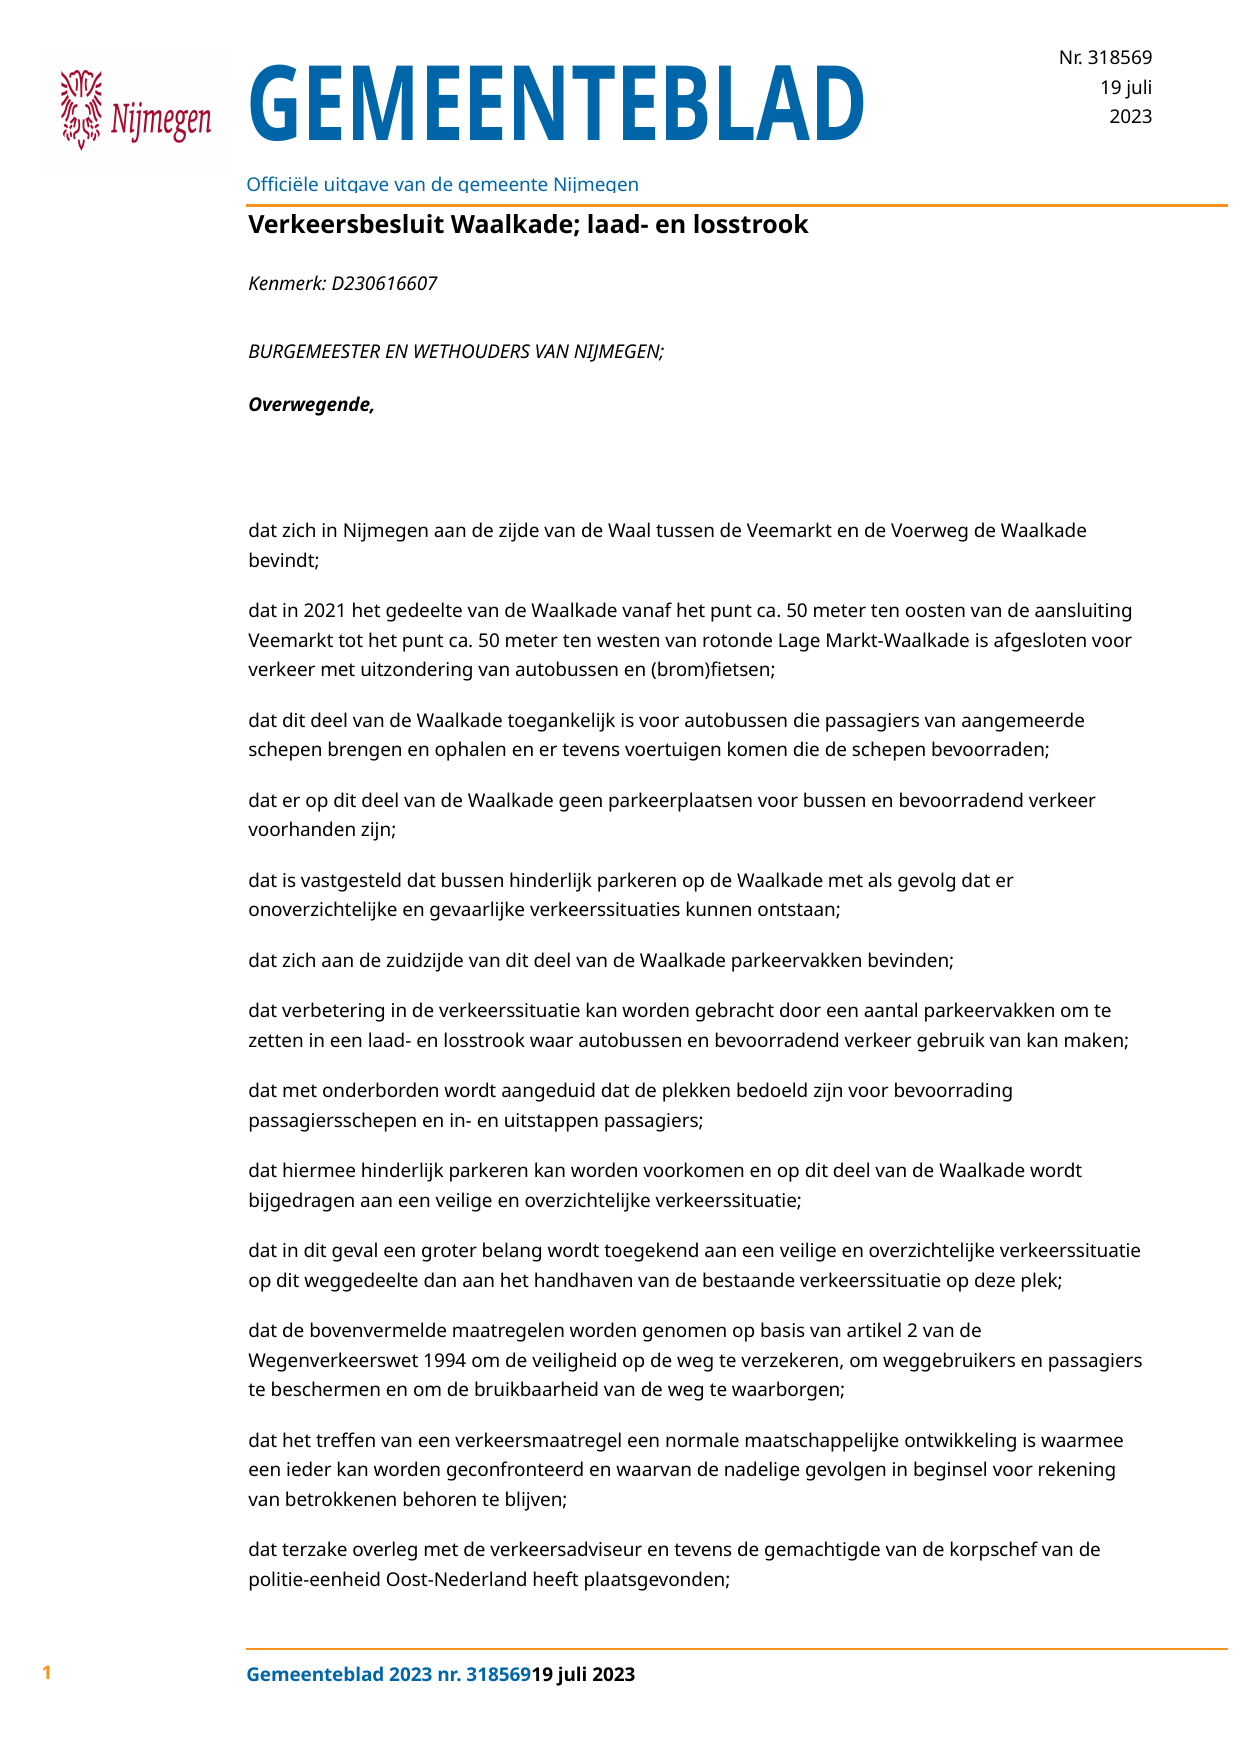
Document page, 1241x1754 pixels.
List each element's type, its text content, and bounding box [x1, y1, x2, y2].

text Kenmerk: D230616607 [248, 270, 1152, 296]
text Verkeersbesluit Waalkade; laad- en losstrook [248, 207, 1152, 241]
text dat is vastgesteld dat bussen hinderlijk parkeren op de Waalkade met als gevolg dat er onoverzichtelijke en gevaarlijke verkeerssituaties kunnen ontstaan; [248, 867, 1152, 922]
text dat zich aan de zuidzijde van dit deel van de Waalkade parkeervakken bevinden; [248, 947, 1152, 973]
text dat in 2021 het gedeelte van de Waalkade vanaf het punt ca. 50 meter ten oosten van de aansluiting Veemarkt tot het punt ca. 50 meter ten westen van rotonde Lage Markt-Waalkade is afgesloten voor verkeer met uitzondering van autobussen en (brom)fietsen; [248, 597, 1152, 682]
text dat er op dit deel van de Waalkade geen parkeerplaatsen voor bussen en bevoorradend verkeer voorhanden zijn; [248, 787, 1152, 842]
text dat hiermee hinderlijk parkeren kan worden voorkomen en op dit deel van de Waalkade wordt bijgedragen aan een veilige en overzichtelijke verkeerssituatie; [248, 1157, 1152, 1213]
text dat zich in Nijmegen aan de zijde van de Waal tussen de Veemarkt en de Voerweg de Waalkade bevindt; [248, 517, 1152, 573]
picture [41, 47, 231, 172]
text dat dit deel van de Waalkade toegankelijk is voor autobussen die passagiers van aangemeerde schepen brengen en ophalen en er tevens voertuigen komen die de schepen bevoorraden; [248, 707, 1152, 762]
text dat terzake overleg met de verkeersadviseur en tevens de gemachtigde van de korpschef van de politie-eenheid Oost-Nederland heeft plaatsgevonden; [248, 1536, 1152, 1592]
text dat verbetering in de verkeerssituatie kan worden gebracht door een aantal parkeervakken om te zetten in een laad- en losstrook waar autobussen en bevoorradend verkeer gebruik van kan maken; [248, 997, 1152, 1053]
text dat de bovenvermelde maatregelen worden genomen op basis van artikel 2 van de Wegenverkeerswet 1994 om de veiligheid op de weg te verzekeren, om weggebruikers en passagiers te beschermen en om de bruikbaarheid van de weg te waarborgen; [248, 1317, 1152, 1402]
text BURGEMEESTER EN WETHOUDERS VAN NIJMEGEN; [248, 338, 1152, 364]
text dat het treffen van een verkeersmaatregel een normale maatschappelijke ontwikkeling is waarmee een ieder kan worden geconfronteerd en waarvan de nadelige gevolgen in beginsel voor rekening van betrokkenen behoren te blijven; [248, 1427, 1152, 1512]
text dat met onderborden wordt aangeduid dat de plekken bedoeld zijn voor bevoorrading passagiersschepen en in- en uitstappen passagiers; [248, 1077, 1152, 1133]
text dat in dit geval een groter belang wordt toegekend aan een veilige en overzichtelijke verkeerssituatie op dit weggedeelte dan aan het handhaven van de bestaande verkeerssituatie op deze plek; [248, 1237, 1152, 1293]
text Overwegende, [248, 391, 1152, 417]
